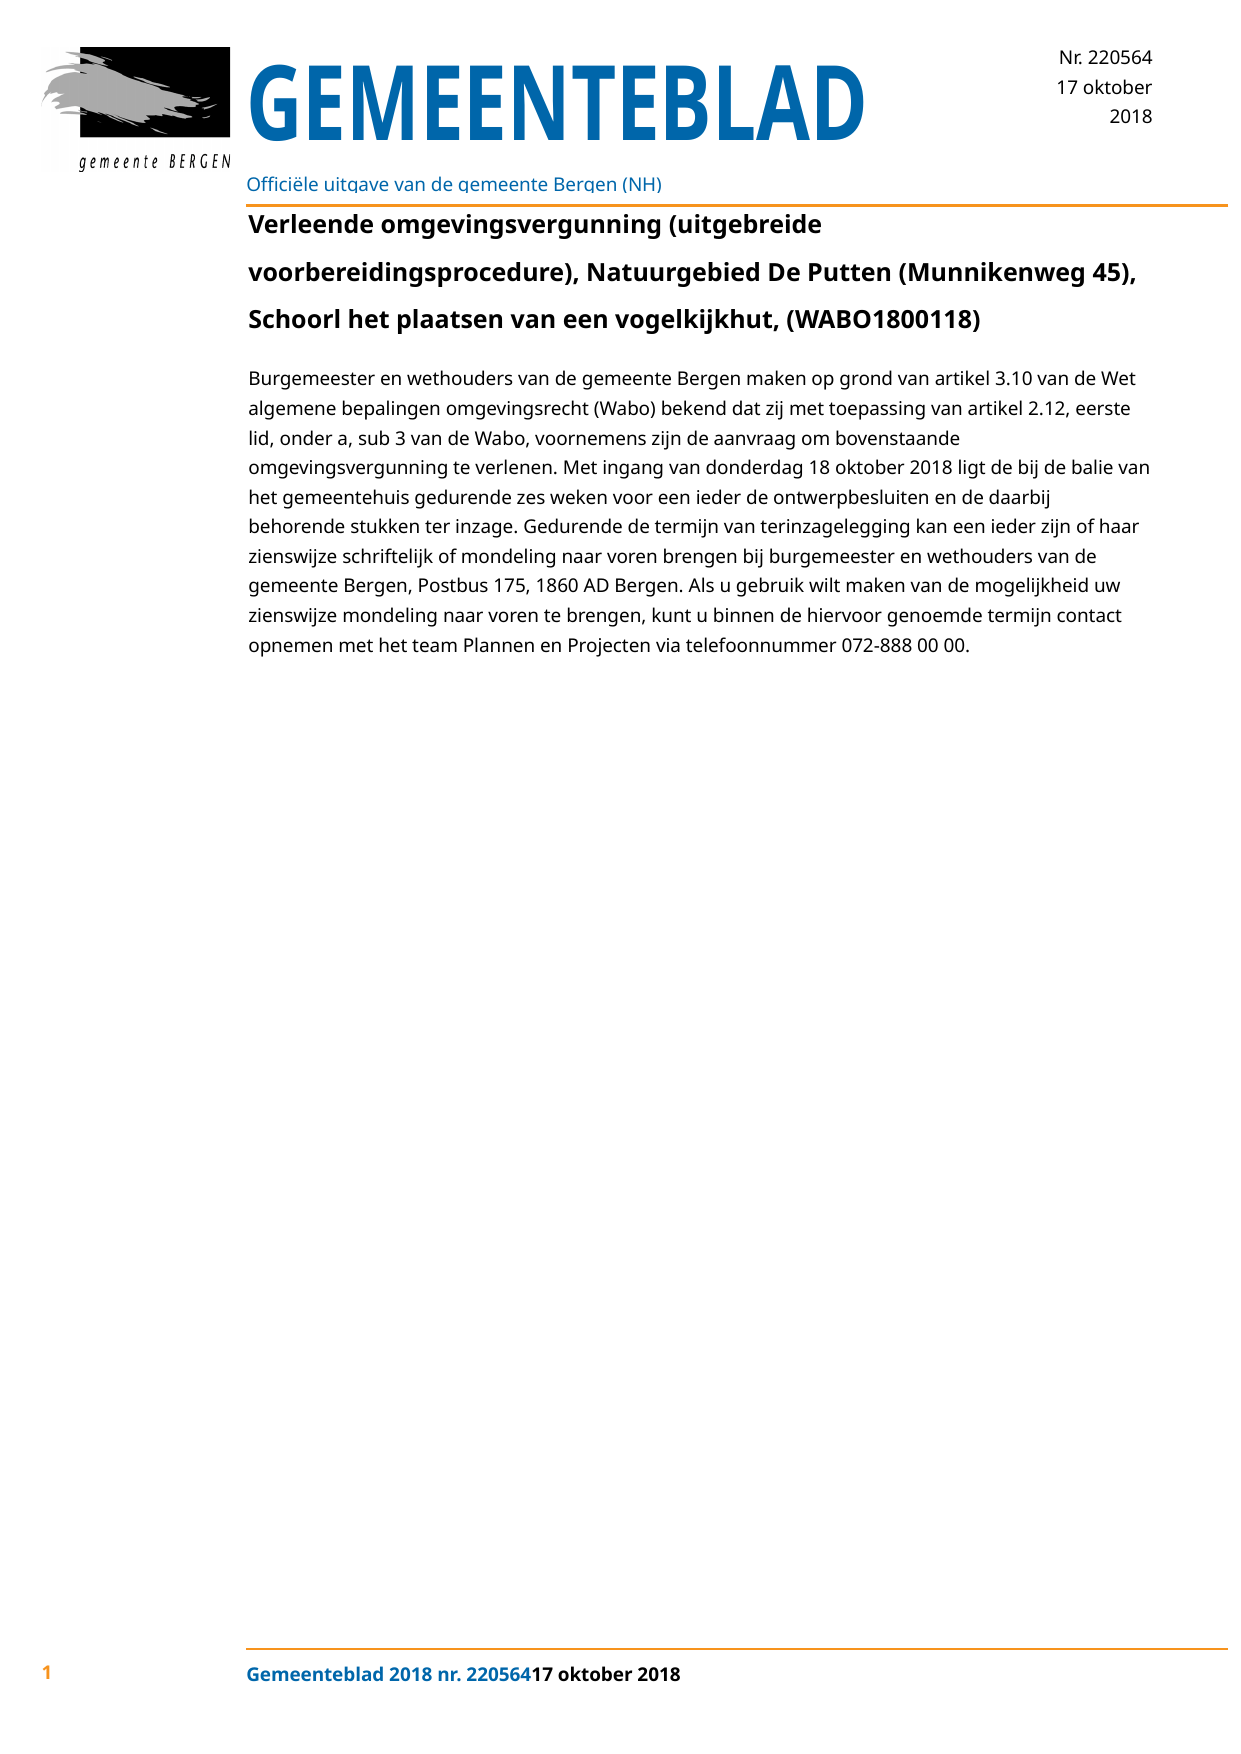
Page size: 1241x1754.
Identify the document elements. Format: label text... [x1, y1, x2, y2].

text Burgemeester en wethouders van de gemeente Bergen maken op grond van artikel 3.10 van de Wet algemene bepalingen omgevingsrecht (Wabo) bekend dat zij met toepassing van artikel 2.12, eerste lid, onder a, sub 3 van de Wabo, voornemens zijn de aanvraag om bovenstaande omgevingsvergunning te verlenen. Met ingang van donderdag 18 oktober 2018 ligt de bij de balie van het gemeentehuis gedurende zes weken voor een ieder de ontwerpbesluiten en de daarbij behorende stukken ter inzage. Gedurende de termijn van terinzagelegging kan een ieder zijn of haar zienswijze schriftelijk of mondeling naar voren brengen bij burgemeester en wethouders van de gemeente Bergen, Postbus 175, 1860 AD Bergen. Als u gebruik wilt maken van de mogelijkheid uw zienswijze mondeling naar voren te brengen, kunt u binnen de hiervoor genoemde termijn contact opnemen met het team Plannen en Projecten via telefoonnummer 072-888 00 00. [248, 366, 1152, 657]
picture [41, 47, 231, 172]
text Verleende omgevingsvergunning (uitgebreide voorbereidingsprocedure), Natuurgebied De Putten (Munnikenweg 45), Schoorl het plaatsen van een vogelkijkhut, (WABO1800118) [248, 207, 1152, 336]
